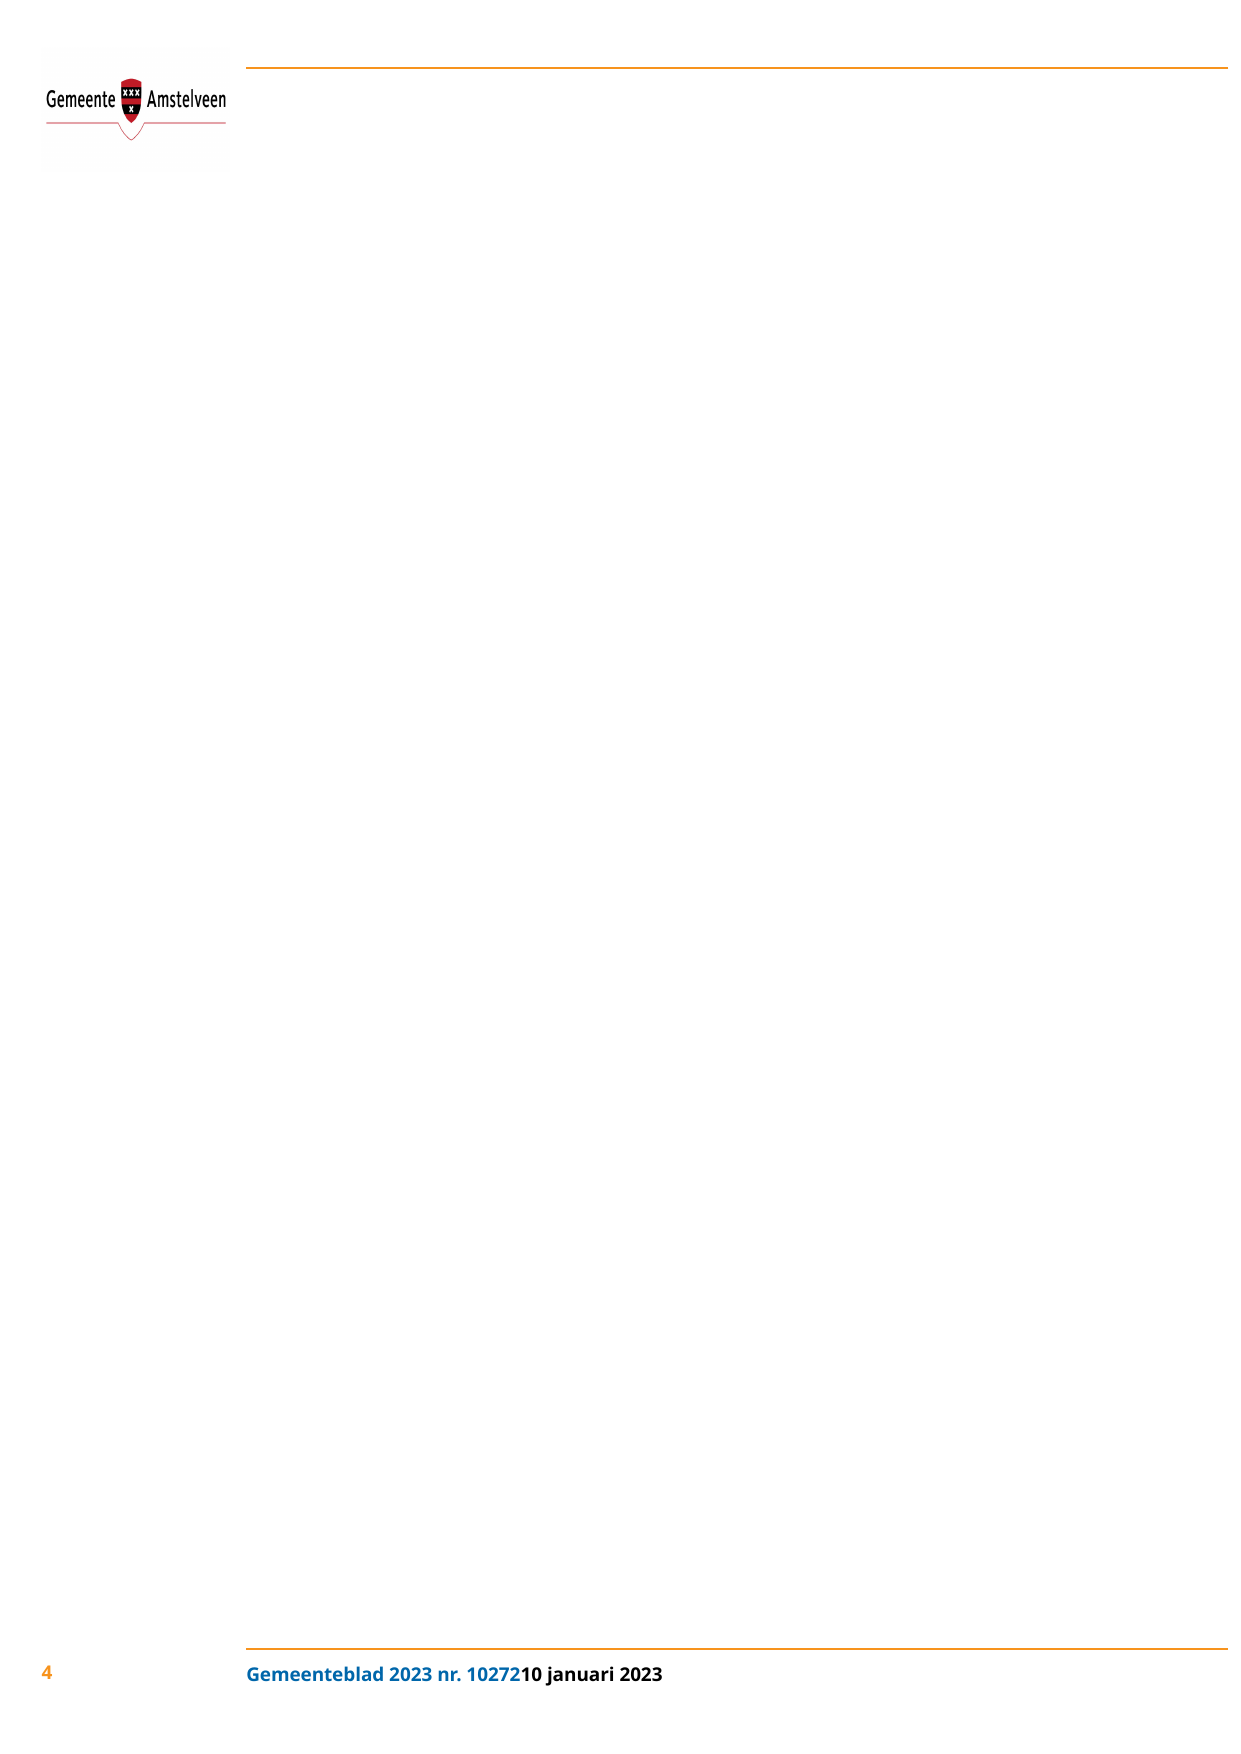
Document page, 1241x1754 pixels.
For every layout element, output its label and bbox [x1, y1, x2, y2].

picture [41, 47, 231, 172]
